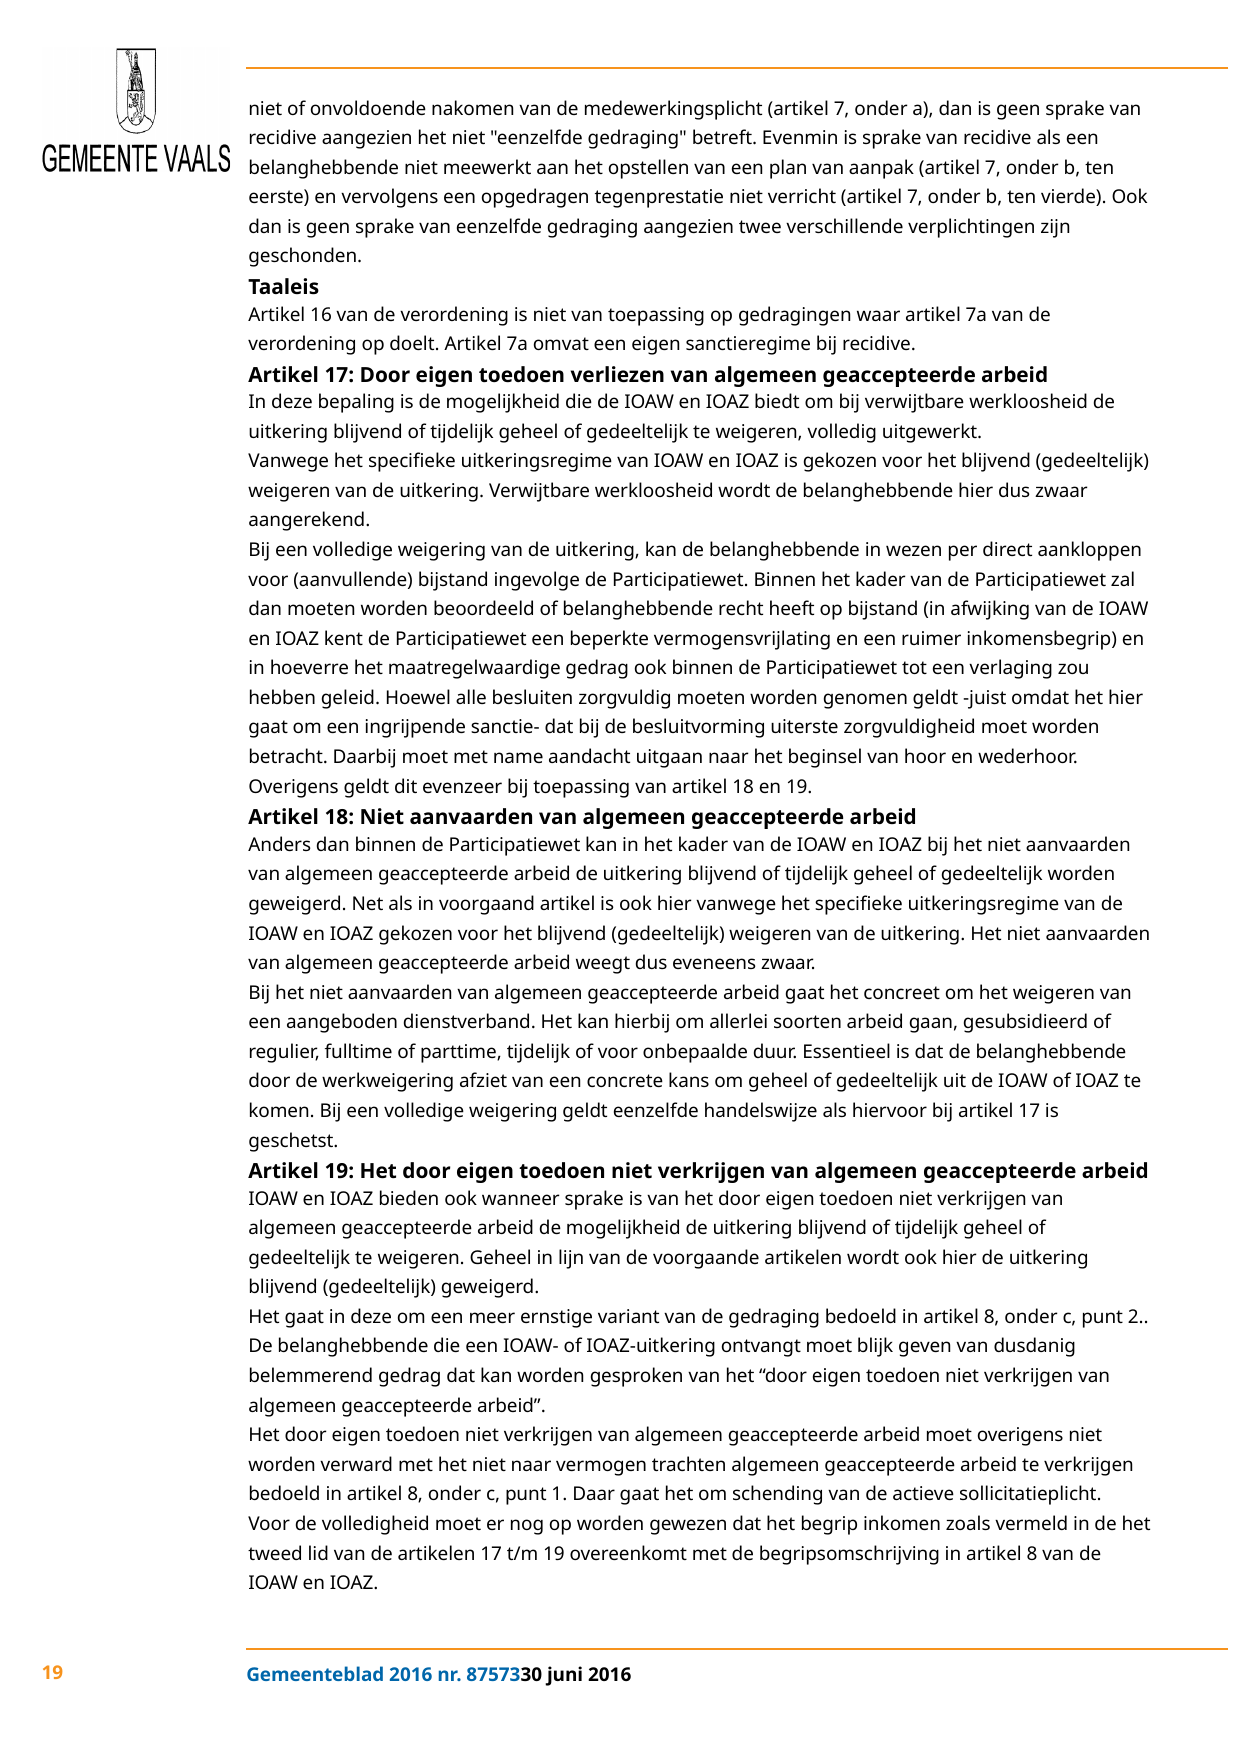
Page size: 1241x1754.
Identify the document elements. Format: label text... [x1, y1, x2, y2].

text Taaleis [248, 272, 1152, 301]
text Artikel 17: Door eigen toedoen verliezen van algemeen geaccepteerde arbeid [248, 360, 1152, 388]
text Het door eigen toedoen niet verkrijgen van algemeen geaccepteerde arbeid moet overigens niet worden verward met het niet naar vermogen trachten algemeen geaccepteerde arbeid te verkrijgen bedoeld in artikel 8, onder c, punt 1. Daar gaat het om schending van de actieve sollicitatieplicht. [248, 1421, 1152, 1506]
text niet of onvoldoende nakomen van de medewerkingsplicht (artikel 7, onder a), dan is geen sprake van recidive aangezien het niet "eenzelfde gedraging" betreft. Evenmin is sprake van recidive als een belanghebbende niet meewerkt aan het opstellen van een plan van aanpak (artikel 7, onder b, ten eerste) en vervolgens een opgedragen tegenprestatie niet verricht (artikel 7, onder b, ten vierde). Ook dan is geen sprake van eenzelfde gedraging aangezien twee verschillende verplichtingen zijn geschonden. [248, 95, 1152, 268]
text Artikel 18: Niet aanvaarden van algemeen geaccepteerde arbeid [248, 802, 1152, 831]
text Anders dan binnen de Participatiewet kan in het kader van de IOAW en IOAZ bij het niet aanvaarden van algemeen geaccepteerde arbeid de uitkering blijvend of tijdelijk geheel of gedeeltelijk worden geweigerd. Net als in voorgaand artikel is ook hier vanwege het specifieke uitkeringsregime van de IOAW en IOAZ gekozen voor het blijvend (gedeeltelijk) weigeren van de uitkering. Het niet aanvaarden van algemeen geaccepteerde arbeid weegt dus eveneens zwaar. [248, 831, 1152, 975]
text Vanwege het specifieke uitkeringsregime van IOAW en IOAZ is gekozen voor het blijvend (gedeeltelijk) weigeren van de uitkering. Verwijtbare werkloosheid wordt de belanghebbende hier dus zwaar aangerekend. [248, 447, 1152, 532]
text Voor de volledigheid moet er nog op worden gewezen dat het begrip inkomen zoals vermeld in de het tweed lid van de artikelen 17 t/m 19 overeenkomt met de begripsomschrijving in artikel 8 van de IOAW en IOAZ. [248, 1510, 1152, 1595]
text Artikel 16 van de verordening is niet van toepassing op gedragingen waar artikel 7a van de verordening op doelt. Artikel 7a omvat een eigen sanctieregime bij recidive. [248, 301, 1152, 356]
text Artikel 19: Het door eigen toedoen niet verkrijgen van algemeen geaccepteerde arbeid [248, 1156, 1152, 1185]
text Bij een volledige weigering van de uitkering, kan de belanghebbende in wezen per direct aankloppen voor (aanvullende) bijstand ingevolge de Participatiewet. Binnen het kader van de Participatiewet zal dan moeten worden beoordeeld of belanghebbende recht heeft op bijstand (in afwijking van de IOAW en IOAZ kent de Participatiewet een beperkte vermogensvrijlating en een ruimer inkomensbegrip) en in hoeverre het maatregelwaardige gedrag ook binnen de Participatiewet tot een verlaging zou hebben geleid. Hoewel alle besluiten zorgvuldig moeten worden genomen geldt -juist omdat het hier gaat om een ingrijpende sanctie- dat bij de besluitvorming uiterste zorgvuldigheid moet worden betracht. Daarbij moet met name aandacht uitgaan naar het beginsel van hoor en wederhoor. Overigens geldt dit evenzeer bij toepassing van artikel 18 en 19. [248, 536, 1152, 799]
picture [41, 47, 231, 172]
text Het gaat in deze om een meer ernstige variant van de gedraging bedoeld in artikel 8, onder c, punt 2.. De belanghebbende die een IOAW- of IOAZ-uitkering ontvangt moet blijk geven van dusdanig belemmerend gedrag dat kan worden gesproken van het “door eigen toedoen niet verkrijgen van algemeen geaccepteerde arbeid”. [248, 1303, 1152, 1418]
text Bij het niet aanvaarden van algemeen geaccepteerde arbeid gaat het concreet om het weigeren van een aangeboden dienstverband. Het kan hierbij om allerlei soorten arbeid gaan, gesubsidieerd of regulier, fulltime of parttime, tijdelijk of voor onbepaalde duur. Essentieel is dat de belanghebbende door de werkweigering afziet van een concrete kans om geheel of gedeeltelijk uit de IOAW of IOAZ te komen. Bij een volledige weigering geldt eenzelfde handelswijze als hiervoor bij artikel 17 is geschetst. [248, 979, 1152, 1152]
text IOAW en IOAZ bieden ook wanneer sprake is van het door eigen toedoen niet verkrijgen van algemeen geaccepteerde arbeid de mogelijkheid de uitkering blijvend of tijdelijk geheel of gedeeltelijk te weigeren. Geheel in lijn van de voorgaande artikelen wordt ook hier de uitkering blijvend (gedeeltelijk) geweigerd. [248, 1185, 1152, 1299]
text In deze bepaling is de mogelijkheid die de IOAW en IOAZ biedt om bij verwijtbare werkloosheid de uitkering blijvend of tijdelijk geheel of gedeeltelijk te weigeren, volledig uitgewerkt. [248, 388, 1152, 444]
